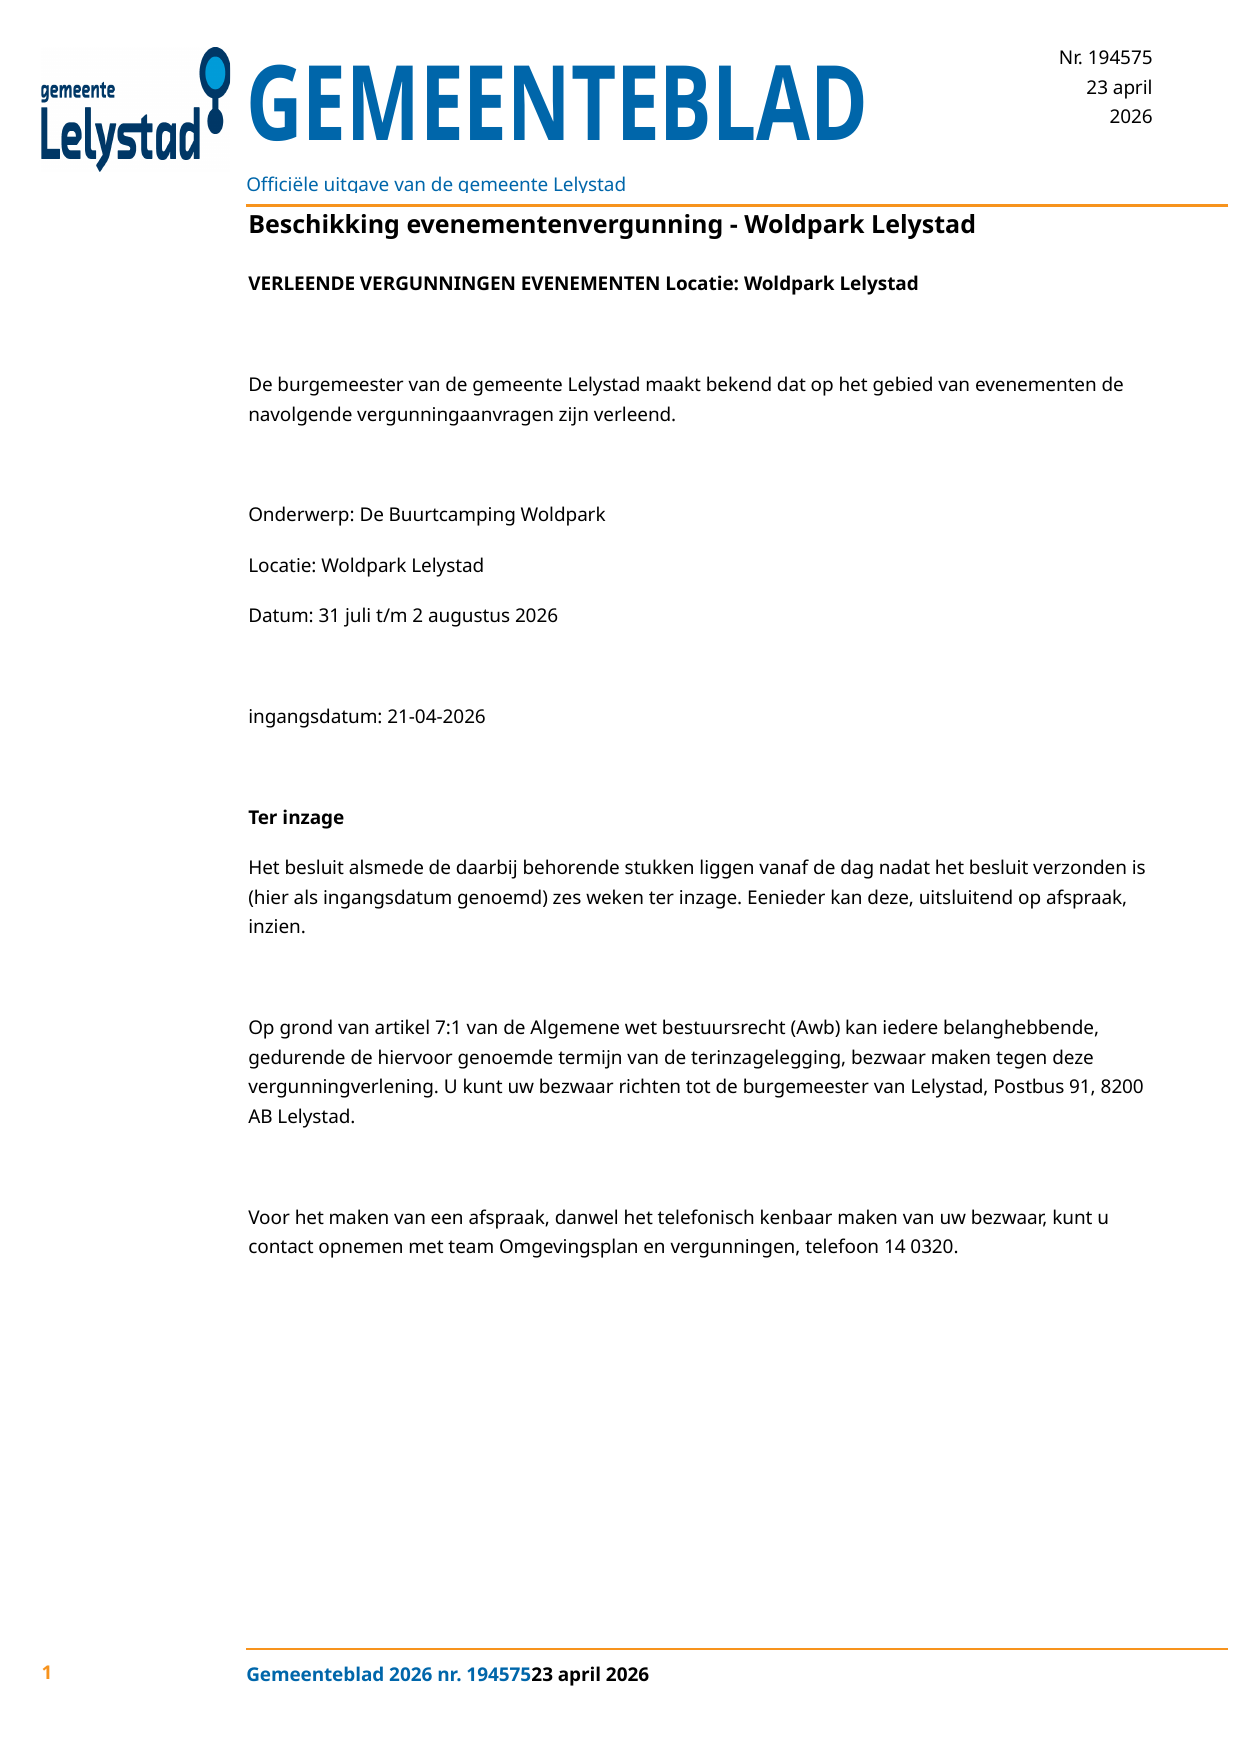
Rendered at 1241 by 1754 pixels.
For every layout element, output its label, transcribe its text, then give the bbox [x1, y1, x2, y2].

text Voor het maken van een afspraak, danwel het telefonisch kenbaar maken van uw bezwaar, kunt u contact opnemen met team Omgevingsplan en vergunningen, telefoon 14 0320. [248, 1204, 1152, 1259]
text Datum: 31 juli t/m 2 augustus 2026 [248, 602, 1152, 628]
text Locatie: Woldpark Lelystad [248, 552, 1152, 578]
text ingangsdatum: 21-04-2026 [248, 703, 1152, 729]
text Onderwerp: De Buurtcamping Woldpark [248, 502, 1152, 527]
text VERLEENDE VERGUNNINGEN EVENEMENTEN Locatie: Woldpark Lelystad [248, 270, 1152, 296]
text Ter inzage [248, 804, 1152, 830]
picture [41, 47, 231, 172]
text Beschikking evenementenvergunning - Woldpark Lelystad [248, 207, 1152, 241]
text De burgemeester van de gemeente Lelystad maakt bekend dat op het gebied van evenementen de navolgende vergunningaanvragen zijn verleend. [248, 371, 1152, 426]
text Het besluit alsmede de daarbij behorende stukken liggen vanaf de dag nadat het besluit verzonden is (hier als ingangsdatum genoemd) zes weken ter inzage. Eenieder kan deze, uitsluitend op afspraak, inzien. [248, 854, 1152, 939]
text Op grond van artikel 7:1 van de Algemene wet bestuursrecht (Awb) kan iedere belanghebbende, gedurende de hiervoor genoemde termijn van de terinzagelegging, bezwaar maken tegen deze vergunningverlening. U kunt uw bezwaar richten tot de burgemeester van Lelystad, Postbus 91, 8200 AB Lelystad. [248, 1014, 1152, 1129]
